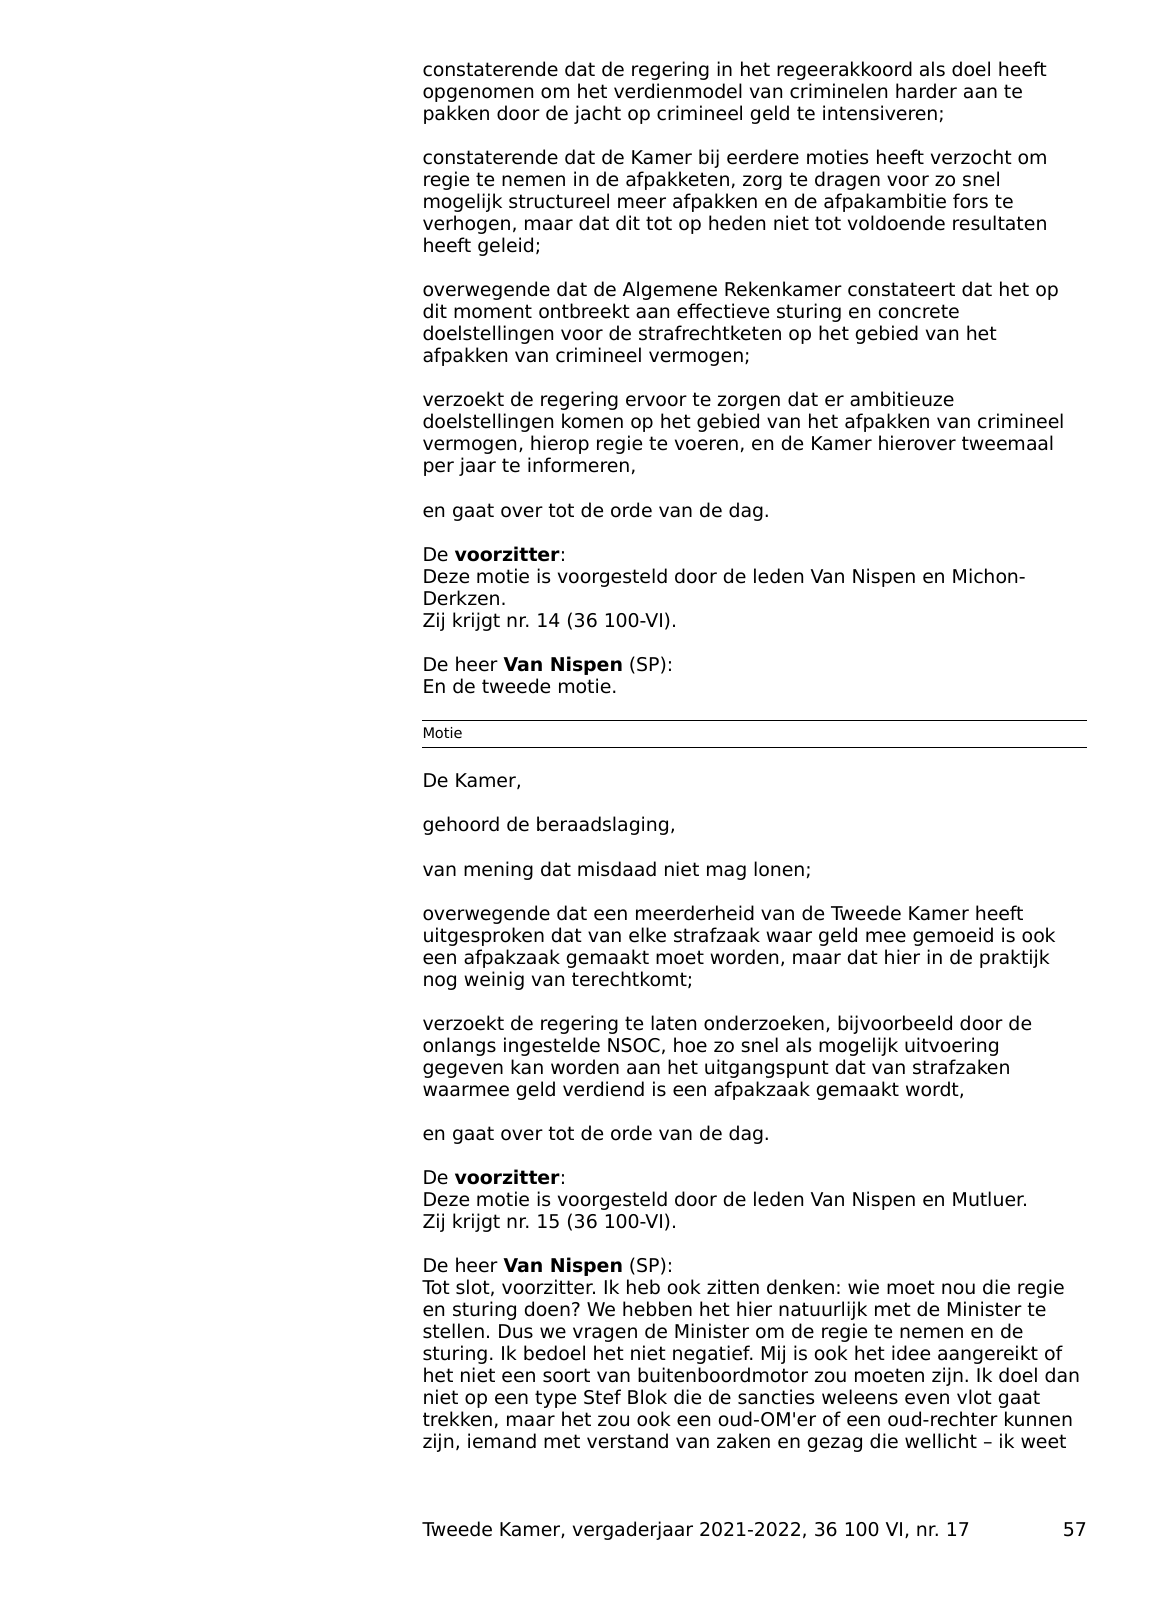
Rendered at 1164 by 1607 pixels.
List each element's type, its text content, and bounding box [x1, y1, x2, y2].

text en gaat over tot de orde van de dag. [422, 499, 1087, 521]
text Tot slot, voorzitter. Ik heb ook zitten denken: wie moet nou die regie en sturing doen? We hebben het hier natuurlijk met de Minister te stellen. Dus we vragen de Minister om de regie te nemen en de sturing. Ik bedoel het niet negatief. Mij is ook het idee aangereikt of het niet een soort van buitenboordmotor zou moeten zijn. Ik doel dan niet op een type Stef Blok die de sancties weleens even vlot gaat trekken, maar het zou ook een oud-OM'er of een oud-rechter kunnen zijn, iemand met verstand van zaken en gezag die wellicht – ik weet [422, 1277, 1087, 1453]
text Zij krijgt nr. 14 (36 100-VI). [422, 609, 1087, 632]
text Deze motie is voorgesteld door de leden Van Nispen en Michon-Derkzen. [422, 566, 1087, 609]
text De heer Van Nispen (SP): [422, 654, 1087, 676]
text De heer Van Nispen (SP): [422, 1255, 1087, 1277]
text overwegende dat een meerderheid van de Tweede Kamer heeft uitgesproken dat van elke strafzaak waar geld mee gemoeid is ook een afpakzaak gemaakt moet worden, maar dat hier in de praktijk nog weinig van terechtkomt; [422, 903, 1087, 991]
text En de tweede motie. [422, 676, 1087, 698]
text De Kamer, [422, 770, 1087, 792]
text Zij krijgt nr. 15 (36 100-VI). [422, 1211, 1087, 1233]
text gehoord de beraadslaging, [422, 814, 1087, 836]
text Deze motie is voorgesteld door de leden Van Nispen en Mutluer. [422, 1189, 1087, 1211]
text verzoekt de regering ervoor te zorgen dat er ambitieuze doelstellingen komen op het gebied van het afpakken van crimineel vermogen, hierop regie te voeren, en de Kamer hierover tweemaal per jaar te informeren, [422, 389, 1087, 477]
table_header Motie [422, 721, 1087, 747]
text constaterende dat de regering in het regeerakkoord als doel heeft opgenomen om het verdienmodel van criminelen harder aan te pakken door de jacht op crimineel geld te intensiveren; [422, 59, 1087, 125]
text overwegende dat de Algemene Rekenkamer constateert dat het op dit moment ontbreekt aan effectieve sturing en concrete doelstellingen voor de strafrechtketen op het gebied van het afpakken van crimineel vermogen; [422, 279, 1087, 367]
text constaterende dat de Kamer bij eerdere moties heeft verzocht om regie te nemen in de afpakketen, zorg te dragen voor zo snel mogelijk structureel meer afpakken en de afpakambitie fors te verhogen, maar dat dit tot op heden niet tot voldoende resultaten heeft geleid; [422, 147, 1087, 257]
text van mening dat misdaad niet mag lonen; [422, 858, 1087, 881]
text en gaat over tot de orde van de dag. [422, 1123, 1087, 1145]
text De voorzitter: [422, 1167, 1087, 1189]
text De voorzitter: [422, 544, 1087, 566]
text verzoekt de regering te laten onderzoeken, bijvoorbeeld door de onlangs ingestelde NSOC, hoe zo snel als mogelijk uitvoering gegeven kan worden aan het uitgangspunt dat van strafzaken waarmee geld verdiend is een afpakzaak gemaakt wordt, [422, 1013, 1087, 1101]
